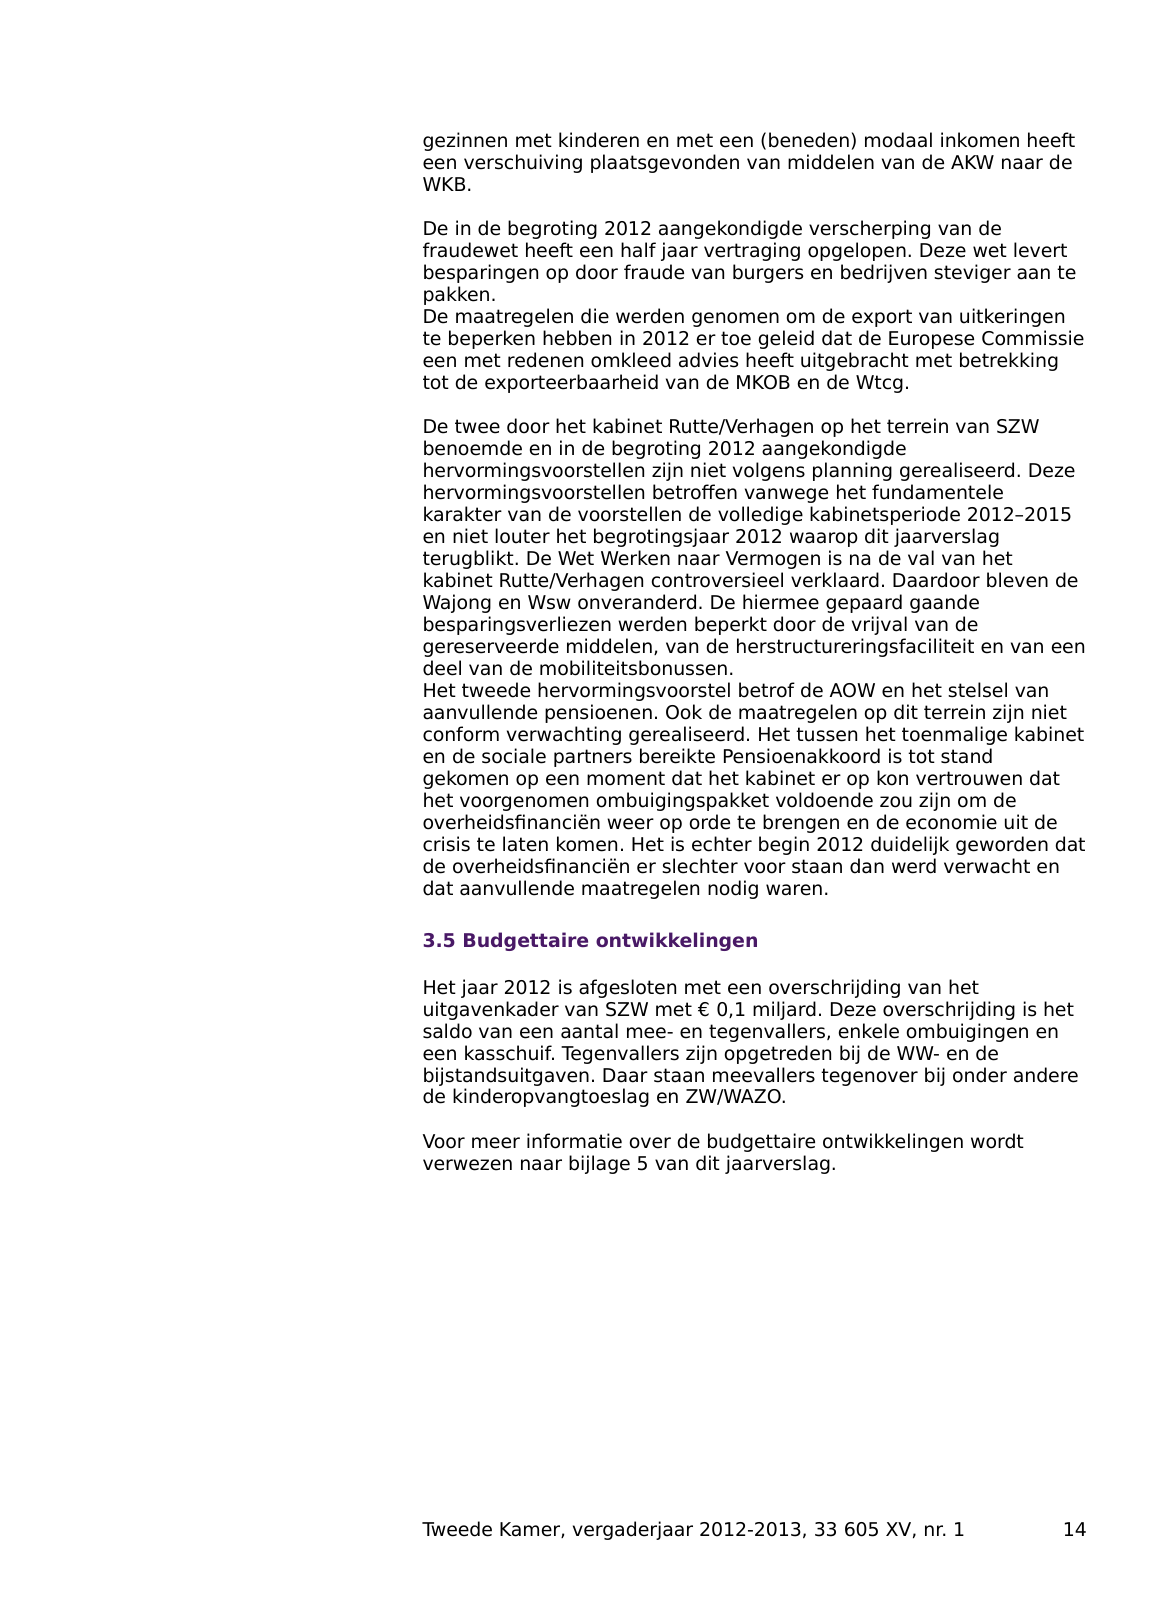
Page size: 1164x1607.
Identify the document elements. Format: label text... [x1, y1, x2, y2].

text Voor meer informatie over de budgettaire ontwikkelingen wordt verwezen naar bijlage 5 van dit jaarverslag. [422, 1131, 1087, 1174]
text Het tweede hervormingsvoorstel betrof de AOW en het stelsel van aanvullende pensioenen. Ook de maatregelen op dit terrein zijn niet conform verwachting gerealiseerd. Het tussen het toenmalige kabinet en de sociale partners bereikte Pensioenakkoord is tot stand gekomen op een moment dat het kabinet er op kon vertrouwen dat het voorgenomen ombuigingspakket voldoende zou zijn om de overheidsfinanciën weer op orde te brengen en de economie uit de crisis te laten komen. Het is echter begin 2012 duidelijk geworden dat de overheidsfinanciën er slechter voor staan dan werd verwacht en dat aanvullende maatregelen nodig waren. [422, 680, 1087, 899]
text De maatregelen die werden genomen om de export van uitkeringen te beperken hebben in 2012 er toe geleid dat de Europese Commissie een met redenen omkleed advies heeft uitgebracht met betrekking tot de exporteerbaarheid van de MKOB en de Wtcg. [422, 306, 1087, 394]
text Het jaar 2012 is afgesloten met een overschrijding van het uitgavenkader van SZW met € 0,1 miljard. Deze overschrijding is het saldo van een aantal mee- en tegenvallers, enkele ombuigingen en een kasschuif. Tegenvallers zijn opgetreden bij de WW- en de bijstandsuitgaven. Daar staan meevallers tegenover bij onder andere de kinderopvangtoeslag en ZW/WAZO. [422, 977, 1087, 1108]
text De in de begroting 2012 aangekondigde verscherping van de fraudewet heeft een half jaar vertraging opgelopen. Deze wet levert besparingen op door fraude van burgers en bedrijven steviger aan te pakken. [422, 218, 1087, 306]
text gezinnen met kinderen en met een (beneden) modaal inkomen heeft een verschuiving plaatsgevonden van middelen van de AKW naar de WKB. [422, 130, 1087, 196]
text De twee door het kabinet Rutte/Verhagen op het terrein van SZW benoemde en in de begroting 2012 aangekondigde hervormingsvoorstellen zijn niet volgens planning gerealiseerd. Deze hervormingsvoorstellen betroffen vanwege het fundamentele karakter van de voorstellen de volledige kabinetsperiode 2012–2015 en niet louter het begrotingsjaar 2012 waarop dit jaarverslag terugblikt. De Wet Werken naar Vermogen is na de val van het kabinet Rutte/Verhagen controversieel verklaard. Daardoor bleven de Wajong en Wsw onveranderd. De hiermee gepaard gaande besparingsverliezen werden beperkt door de vrijval van de gereserveerde middelen, van de herstructureringsfaciliteit en van een deel van de mobiliteitsbonussen. [422, 416, 1087, 680]
subtitle 3.5 Budgettaire ontwikkelingen [422, 929, 1087, 952]
